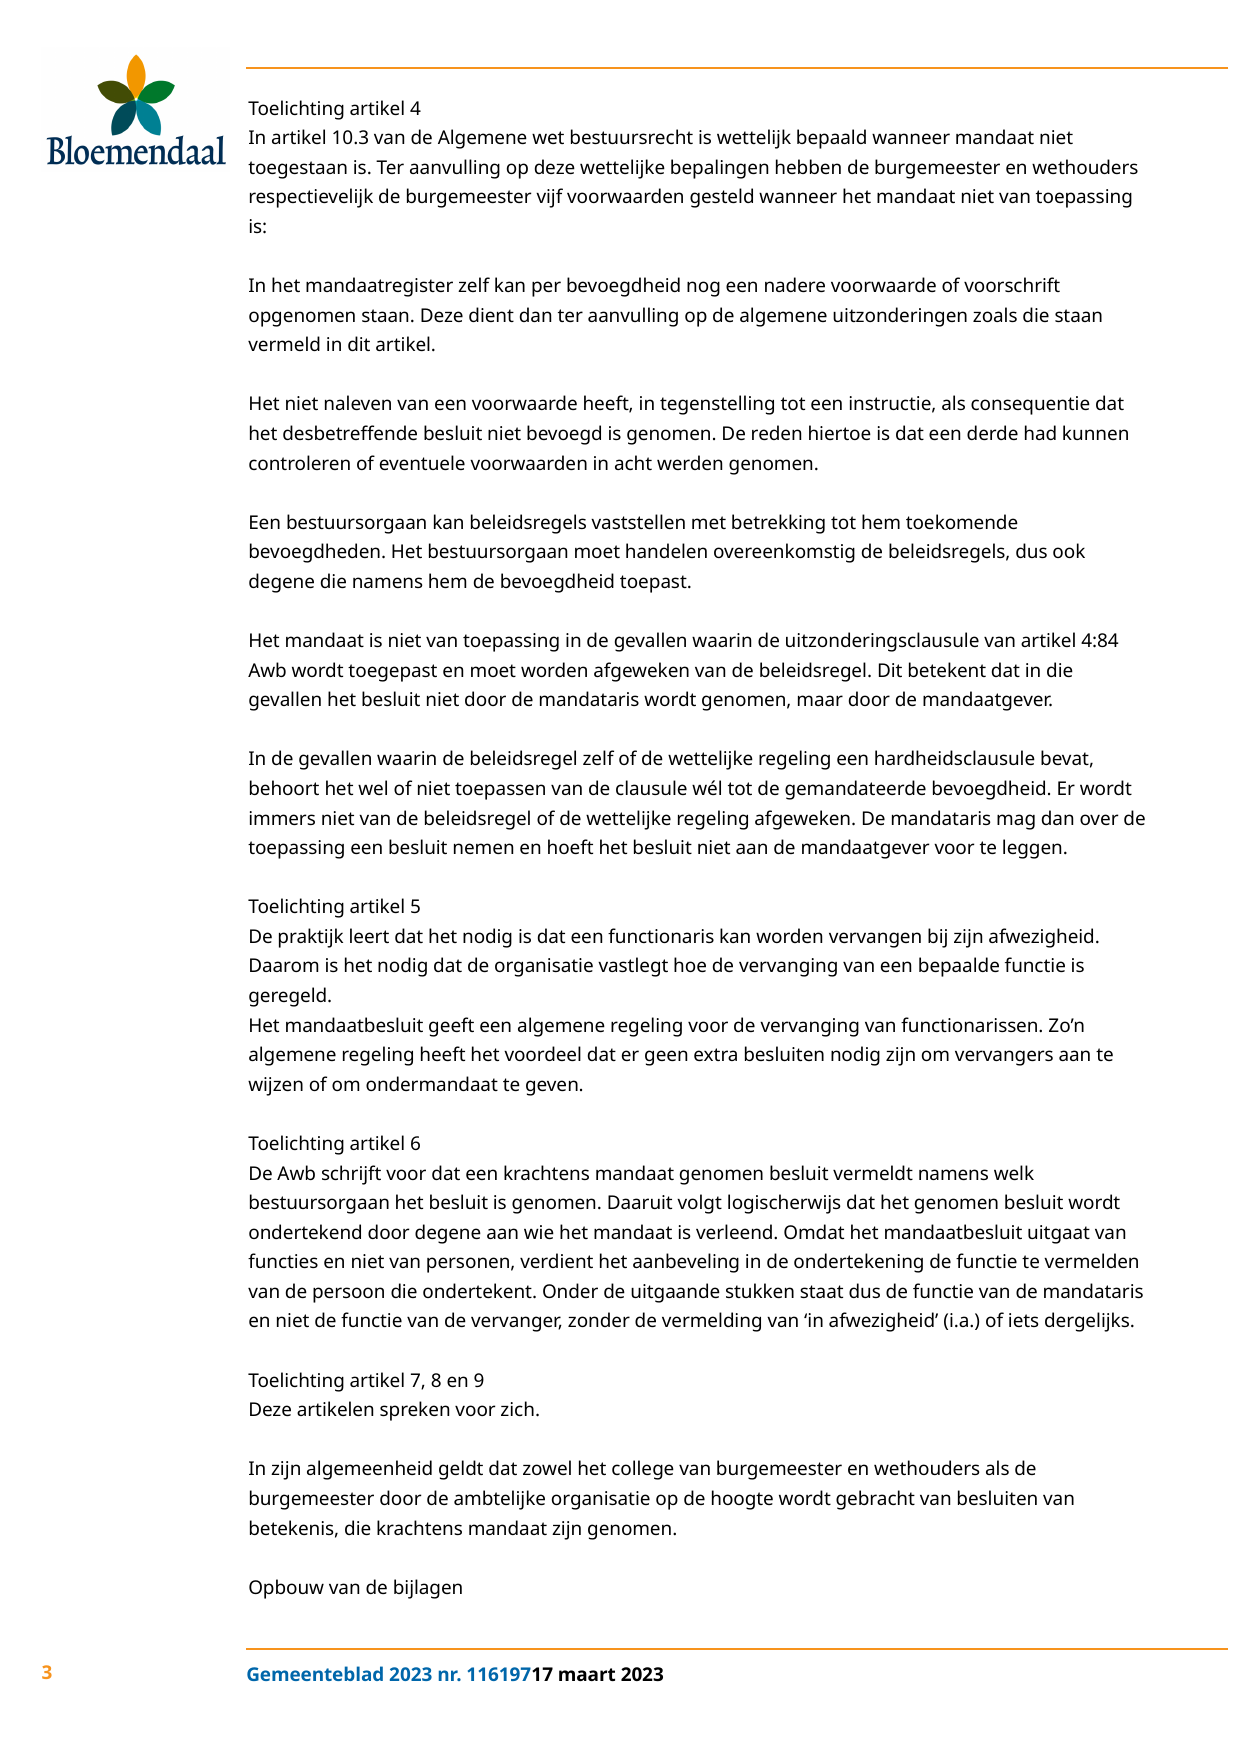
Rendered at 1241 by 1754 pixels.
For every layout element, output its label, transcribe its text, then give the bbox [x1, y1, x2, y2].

text De praktijk leert dat het nodig is dat een functionaris kan worden vervangen bij zijn afwezigheid. Daarom is het nodig dat de organisatie vastlegt hoe de vervanging van een bepaalde functie is geregeld. [248, 923, 1152, 1008]
text In de gevallen waarin de beleidsregel zelf of de wettelijke regeling een hardheidsclausule bevat, behoort het wel of niet toepassen van de clausule wél tot de gemandateerde bevoegdheid. Er wordt immers niet van de beleidsregel of de wettelijke regeling afgeweken. De mandataris mag dan over de toepassing een besluit nemen en hoeft het besluit niet aan de mandaatgever voor te leggen. [248, 746, 1152, 860]
text De Awb schrijft voor dat een krachtens mandaat genomen besluit vermeldt namens welk bestuursorgaan het besluit is genomen. Daaruit volgt logischerwijs dat het genomen besluit wordt ondertekend door degene aan wie het mandaat is verleend. Omdat het mandaatbesluit uitgaat van functies en niet van personen, verdient het aanbeveling in de ondertekening de functie te vermelden van de persoon die ondertekent. Onder de uitgaande stukken staat dus de functie van de mandataris en niet de functie van de vervanger, zonder de vermelding van ‘in afwezigheid’ (i.a.) of iets dergelijks. [248, 1160, 1152, 1333]
text In het mandaatregister zelf kan per bevoegdheid nog een nadere voorwaarde of voorschrift opgenomen staan. Deze dient dan ter aanvulling op de algemene uitzonderingen zoals die staan vermeld in dit artikel. [248, 272, 1152, 357]
text Het niet naleven van een voorwaarde heeft, in tegenstelling tot een instructie, als consequentie dat het desbetreffende besluit niet bevoegd is genomen. De reden hiertoe is dat een derde had kunnen controleren of eventuele voorwaarden in acht werden genomen. [248, 391, 1152, 476]
text Het mandaat is niet van toepassing in de gevallen waarin de uitzonderingsclausule van artikel 4:84 Awb wordt toegepast en moet worden afgeweken van de beleidsregel. Dit betekent dat in die gevallen het besluit niet door de mandataris wordt genomen, maar door de mandaatgever. [248, 627, 1152, 712]
text Toelichting artikel 4 [248, 95, 1152, 121]
text Toelichting artikel 7, 8 en 9 [248, 1367, 1152, 1393]
text Deze artikelen spreken voor zich. [248, 1396, 1152, 1422]
text Toelichting artikel 6 [248, 1130, 1152, 1156]
picture [41, 47, 231, 172]
text Het mandaatbesluit geeft een algemene regeling voor de vervanging van functionarissen. Zo’n algemene regeling heeft het voordeel dat er geen extra besluiten nodig zijn om vervangers aan te wijzen of om ondermandaat te geven. [248, 1012, 1152, 1097]
text In artikel 10.3 van de Algemene wet bestuursrecht is wettelijk bepaald wanneer mandaat niet toegestaan is. Ter aanvulling op deze wettelijke bepalingen hebben de burgemeester en wethouders respectievelijk de burgemeester vijf voorwaarden gesteld wanneer het mandaat niet van toepassing is: [248, 124, 1152, 239]
text Opbouw van de bijlagen [248, 1574, 1152, 1600]
text Toelichting artikel 5 [248, 893, 1152, 919]
text In zijn algemeenheid geldt dat zowel het college van burgemeester en wethouders als de burgemeester door de ambtelijke organisatie op de hoogte wordt gebracht van besluiten van betekenis, die krachtens mandaat zijn genomen. [248, 1456, 1152, 1541]
text Een bestuursorgaan kan beleidsregels vaststellen met betrekking tot hem toekomende bevoegdheden. Het bestuursorgaan moet handelen overeenkomstig de beleidsregels, dus ook degene die namens hem de bevoegdheid toepast. [248, 509, 1152, 594]
